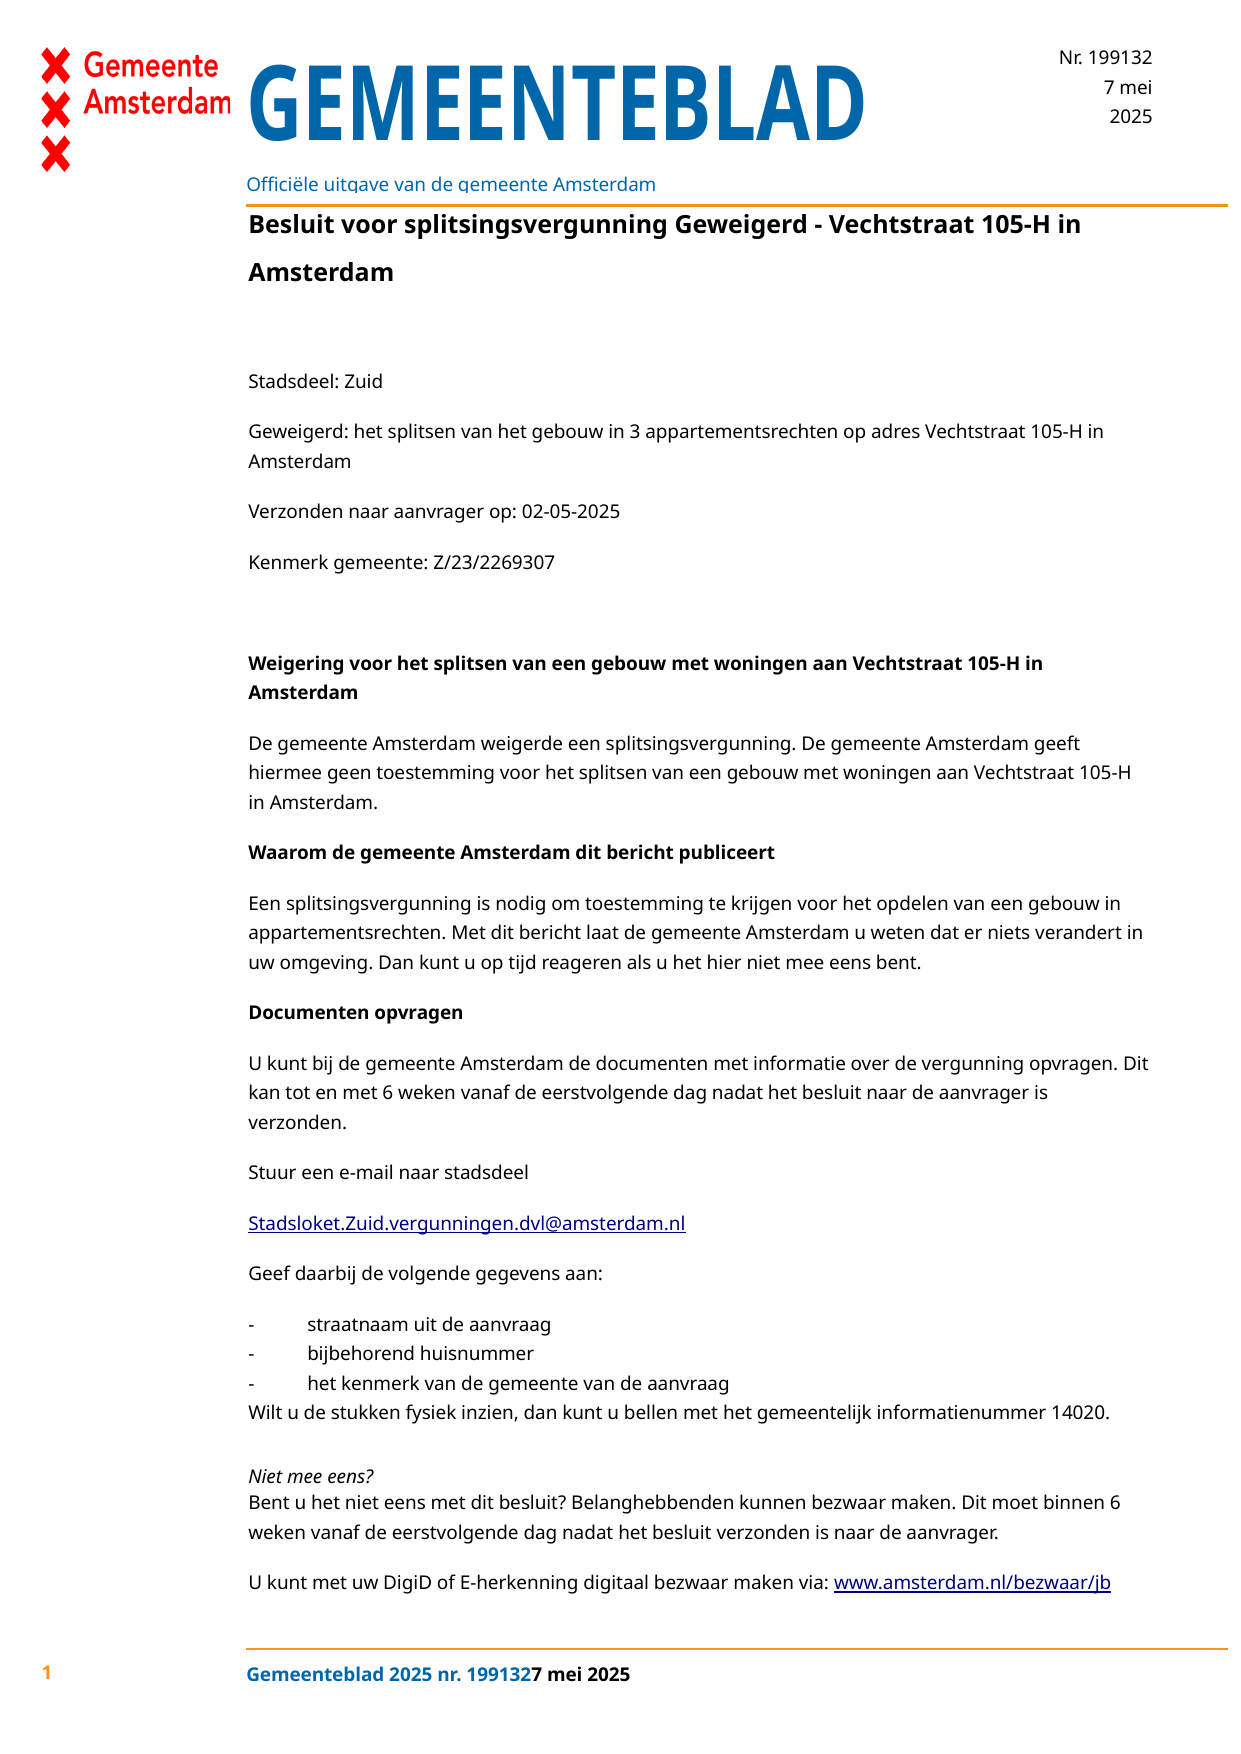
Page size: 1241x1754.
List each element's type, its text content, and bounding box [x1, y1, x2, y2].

text Waarom de gemeente Amsterdam dit bericht publiceert [248, 839, 1152, 865]
text Stuur een e-mail naar stadsdeel [248, 1159, 1152, 1185]
list het kenmerk van de gemeente van de aanvraag [248, 1370, 1152, 1396]
text Bent u het niet eens met dit besluit? Belanghebbenden kunnen bezwaar maken. Dit moet binnen 6 weken vanaf de eerstvolgende dag nadat het besluit verzonden is naar de aanvrager. [248, 1489, 1152, 1544]
text Geef daarbij de volgende gegevens aan: [248, 1260, 1152, 1286]
text Verzonden naar aanvrager op: 02-05-2025 [248, 499, 1152, 524]
text U kunt bij de gemeente Amsterdam de documenten met informatie over de vergunning opvragen. Dit kan tot en met 6 weken vanaf de eerstvolgende dag nadat het besluit naar de aanvrager is verzonden. [248, 1050, 1152, 1135]
text U kunt met uw DigiD of E-herkenning digitaal bezwaar maken via: www.amsterdam.nl/bezwaar/jb [248, 1569, 1152, 1595]
text Weigering voor het splitsen van een gebouw met woningen aan Vechtstraat 105-H in Amsterdam [248, 650, 1152, 705]
picture [41, 47, 231, 172]
text Een splitsingsvergunning is nodig om toestemming te krijgen voor het opdelen van een gebouw in appartementsrechten. Met dit bericht laat de gemeente Amsterdam u weten dat er niets verandert in uw omgeving. Dan kunt u op tijd reageren als u het hier niet mee eens bent. [248, 890, 1152, 975]
text De gemeente Amsterdam weigerde een splitsingsvergunning. De gemeente Amsterdam geeft hiermee geen toestemming voor het splitsen van een gebouw met woningen aan Vechtstraat 105-H in Amsterdam. [248, 730, 1152, 815]
text Stadsdeel: Zuid [248, 368, 1152, 394]
text Kenmerk gemeente: Z/23/2269307 [248, 549, 1152, 575]
text Geweigerd: het splitsen van het gebouw in 3 appartementsrechten op adres Vechtstraat 105-H in Amsterdam [248, 419, 1152, 474]
text Besluit voor splitsingsvergunning Geweigerd - Vechtstraat 105-H in Amsterdam [248, 207, 1152, 288]
text Niet mee eens? [248, 1463, 1152, 1489]
text Stadsloket.Zuid.vergunningen.dvl@amsterdam.nl [248, 1210, 1152, 1236]
text Documenten opvragen [248, 999, 1152, 1025]
text Wilt u de stukken fysiek inzien, dan kunt u bellen met het gemeentelijk informatienummer 14020. [248, 1399, 1152, 1425]
list bijbehorend huisnummer [248, 1340, 1152, 1366]
list straatnaam uit de aanvraag [248, 1311, 1152, 1337]
